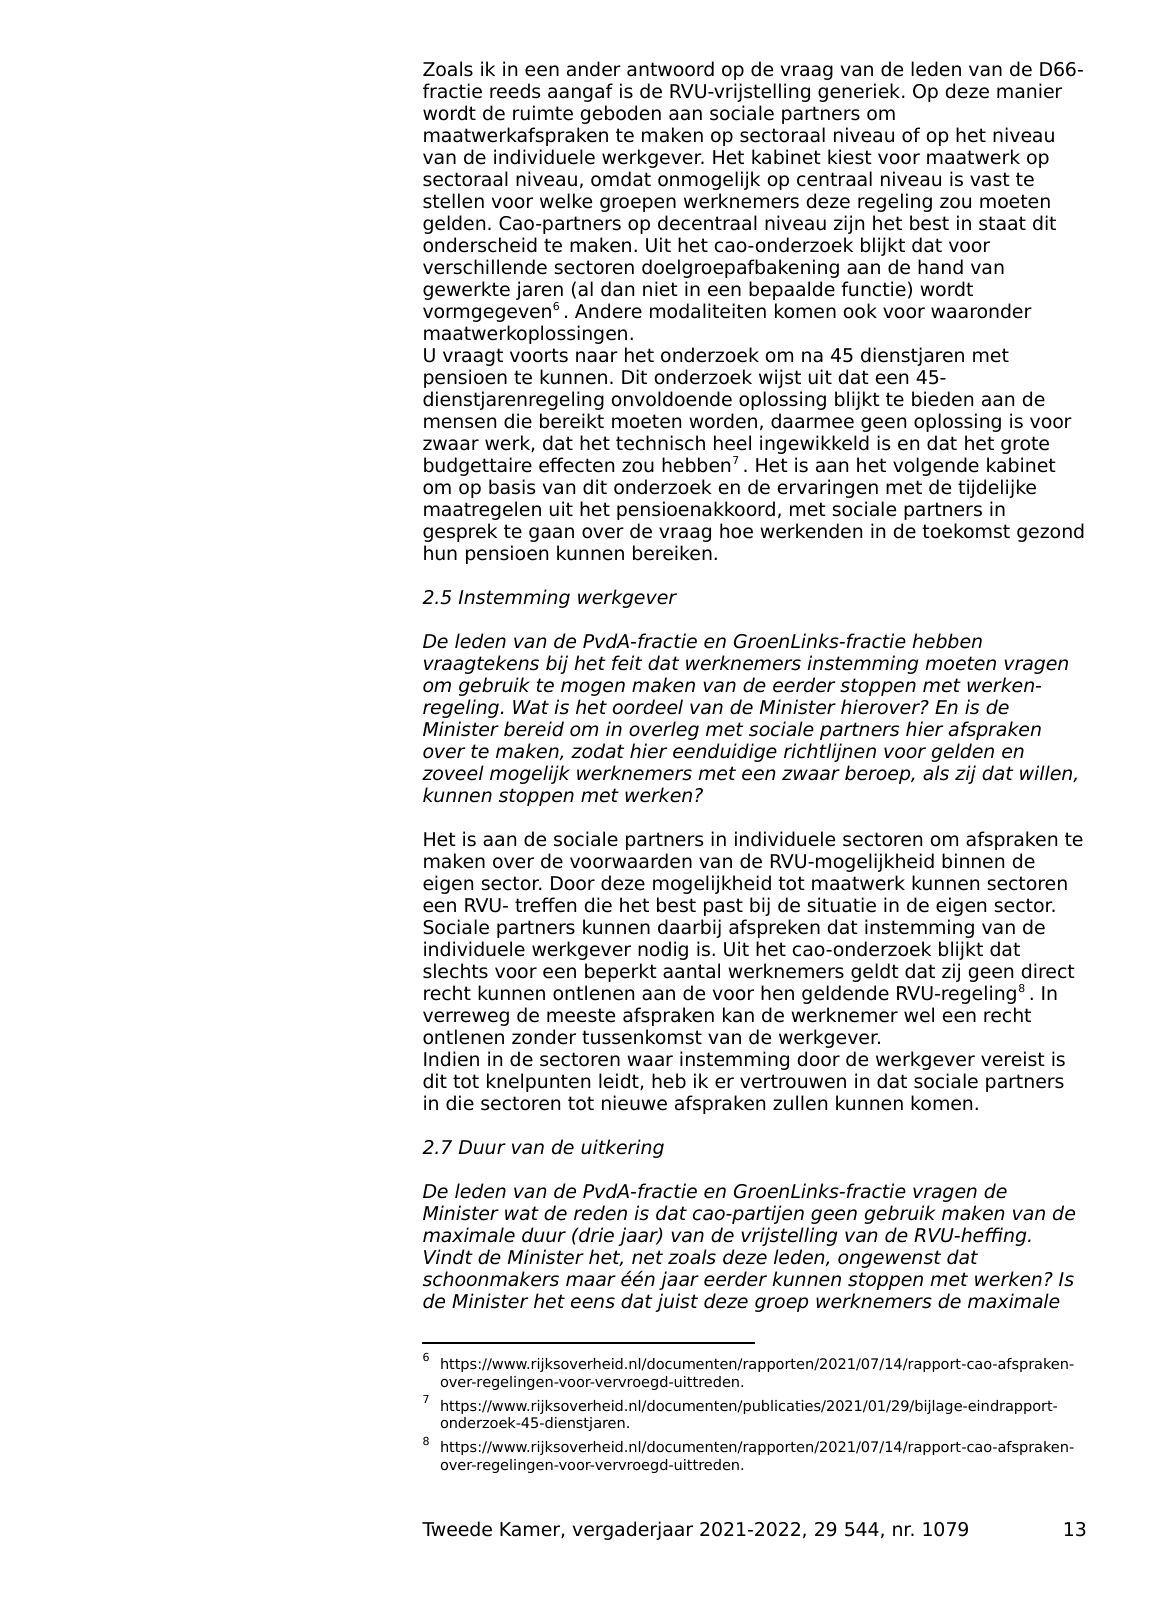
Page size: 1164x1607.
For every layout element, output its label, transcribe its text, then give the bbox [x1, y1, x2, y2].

text Het is aan de sociale partners in individuele sectoren om afspraken te maken over de voorwaarden van de RVU-mogelijkheid binnen de eigen sector. Door deze mogelijkheid tot maatwerk kunnen sectoren een RVU- treffen die het best past bij de situatie in de eigen sector. Sociale partners kunnen daarbij afspreken dat instemming van de individuele werkgever nodig is. Uit het cao-onderzoek blijkt dat slechts voor een beperkt aantal werknemers geldt dat zij geen direct recht kunnen ontlenen aan de voor hen geldende RVU-regeling. In verreweg de meeste afspraken kan de werknemer wel een recht ontlenen zonder tussenkomst van de werkgever. [422, 829, 1087, 1049]
subtitle 2.5 Instemming werkgever [422, 587, 1087, 609]
text De leden van de PvdA-fractie en GroenLinks-fractie hebben vraagtekens bij het feit dat werknemers instemming moeten vragen om gebruik te mogen maken van de eerder stoppen met werken-regeling. Wat is het oordeel van de Minister hierover? En is de Minister bereid om in overleg met sociale partners hier afspraken over te maken, zodat hier eenduidige richtlijnen voor gelden en zoveel mogelijk werknemers met een zwaar beroep, als zij dat willen, kunnen stoppen met werken? [422, 631, 1087, 807]
text https://www.rijksoverheid.nl/documenten/rapporten/2021/07/14/rapport-cao-afspraken-over-regelingen-voor-vervroegd-uittreden. [422, 1435, 1087, 1474]
text U vraagt voorts naar het onderzoek om na 45 dienstjaren met pensioen te kunnen. Dit onderzoek wijst uit dat een 45-dienstjarenregeling onvoldoende oplossing blijkt te bieden aan de mensen die bereikt moeten worden, daarmee geen oplossing is voor zwaar werk, dat het technisch heel ingewikkeld is en dat het grote budgettaire effecten zou hebben. Het is aan het volgende kabinet om op basis van dit onderzoek en de ervaringen met de tijdelijke maatregelen uit het pensioenakkoord, met sociale partners in gesprek te gaan over de vraag hoe werkenden in de toekomst gezond hun pensioen kunnen bereiken. [422, 345, 1087, 564]
text De leden van de PvdA-fractie en GroenLinks-fractie vragen de Minister wat de reden is dat cao-partijen geen gebruik maken van de maximale duur (drie jaar) van de vrijstelling van de RVU-heffing. Vindt de Minister het, net zoals deze leden, ongewenst dat schoonmakers maar één jaar eerder kunnen stoppen met werken? Is de Minister het eens dat juist deze groep werknemers de maximale [422, 1181, 1087, 1313]
text https://www.rijksoverheid.nl/documenten/publicaties/2021/01/29/bijlage-eindrapport-onderzoek-45-dienstjaren. [422, 1393, 1087, 1432]
text https://www.rijksoverheid.nl/documenten/rapporten/2021/07/14/rapport-cao-afspraken-over-regelingen-voor-vervroegd-uittreden. [422, 1352, 1087, 1391]
text Zoals ik in een ander antwoord op de vraag van de leden van de D66-fractie reeds aangaf is de RVU-vrijstelling generiek. Op deze manier wordt de ruimte geboden aan sociale partners om maatwerkafspraken te maken op sectoraal niveau of op het niveau van de individuele werkgever. Het kabinet kiest voor maatwerk op sectoraal niveau, omdat onmogelijk op centraal niveau is vast te stellen voor welke groepen werknemers deze regeling zou moeten gelden. Cao-partners op decentraal niveau zijn het best in staat dit onderscheid te maken. Uit het cao-onderzoek blijkt dat voor verschillende sectoren doelgroepafbakening aan de hand van gewerkte jaren (al dan niet in een bepaalde functie) wordt vormgegeven. Andere modaliteiten komen ook voor waaronder maatwerkoplossingen. [422, 59, 1087, 345]
subtitle 2.7 Duur van de uitkering [422, 1137, 1087, 1159]
text Indien in de sectoren waar instemming door de werkgever vereist is dit tot knelpunten leidt, heb ik er vertrouwen in dat sociale partners in die sectoren tot nieuwe afspraken zullen kunnen komen. [422, 1049, 1087, 1115]
